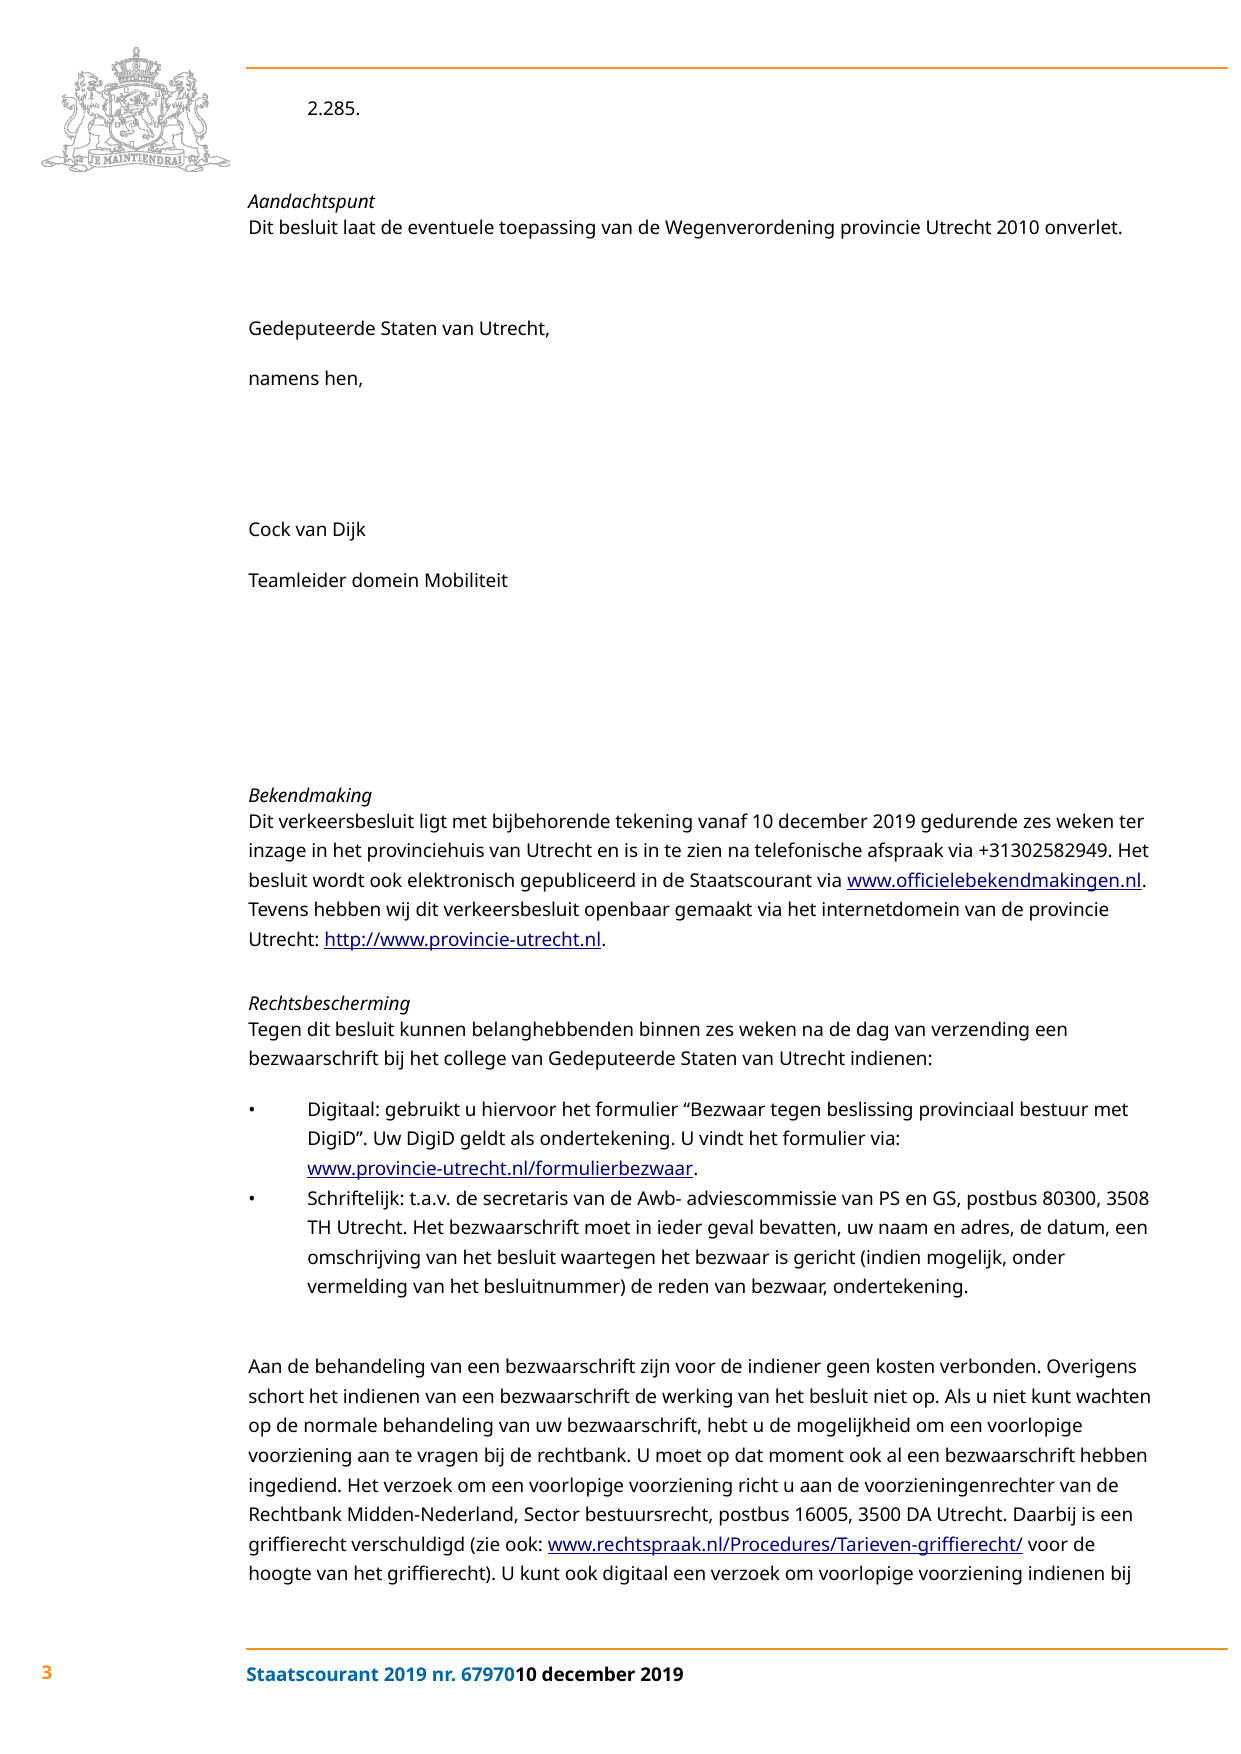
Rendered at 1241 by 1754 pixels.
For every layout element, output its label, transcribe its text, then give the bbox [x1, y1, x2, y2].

picture [41, 47, 231, 172]
text Dit verkeersbesluit ligt met bijbehorende tekening vanaf 10 december 2019 gedurende zes weken ter inzage in het provinciehuis van Utrecht en is in te zien na telefonische afspraak via +31302582949. Het besluit wordt ook elektronisch gepubliceerd in de Staatscourant via www.officielebekendmakingen.nl. Tevens hebben wij dit verkeersbesluit openbaar gemaakt via het internetdomein van de provincie Utrecht: http://www.provincie-utrecht.nl. [248, 808, 1152, 952]
text Tegen dit besluit kunnen belanghebbenden binnen zes weken na de dag van verzending een bezwaarschrift bij het college van Gedeputeerde Staten van Utrecht indienen: [248, 1016, 1152, 1071]
text namens hen, [248, 365, 1152, 391]
list 2.285. [248, 95, 1152, 121]
text Aan de behandeling van een bezwaarschrift zijn voor de indiener geen kosten verbonden. Overigens schort het indienen van een bezwaarschrift de werking van het besluit niet op. Als u niet kunt wachten op de normale behandeling van uw bezwaarschrift, hebt u de mogelijkheid om een voorlopige voorziening aan te vragen bij de rechtbank. U moet op dat moment ook al een bezwaarschrift hebben ingediend. Het verzoek om een voorlopige voorziening richt u aan de voorzieningenrechter van de Rechtbank Midden-Nederland, Sector bestuursrecht, postbus 16005, 3500 DA Utrecht. Daarbij is een griffierecht verschuldigd (zie ook: www.rechtspraak.nl/Procedures/Tarieven-griffierecht/ voor de hoogte van het griffierecht). U kunt ook digitaal een verzoek om voorlopige voorziening indienen bij [248, 1353, 1152, 1586]
list Schriftelijk: t.a.v. de secretaris van de Awb- adviescommissie van PS en GS, postbus 80300, 3508 TH Utrecht. Het bezwaarschrift moet in ieder geval bevatten, uw naam en adres, de datum, een omschrijving van het besluit waartegen het bezwaar is gericht (indien mogelijk, onder vermelding van het besluitnummer) de reden van bezwaar, ondertekening. [248, 1185, 1152, 1299]
text Gedeputeerde Staten van Utrecht, [248, 315, 1152, 341]
text Teamleider domein Mobiliteit [248, 567, 1152, 593]
list Digitaal: gebruikt u hiervoor het formulier “Bezwaar tegen beslissing provinciaal bestuur met DigiD”. Uw DigiD geldt als ondertekening. U vindt het formulier via: www.provincie-utrecht.nl/formulierbezwaar. [248, 1096, 1152, 1181]
text Dit besluit laat de eventuele toepassing van de Wegenverordening provincie Utrecht 2010 onverlet. [248, 214, 1152, 240]
text Bekendmaking [248, 782, 1152, 808]
text Cock van Dijk [248, 517, 1152, 542]
text Aandachtspunt [248, 188, 1152, 214]
text Rechtsbescherming [248, 990, 1152, 1016]
